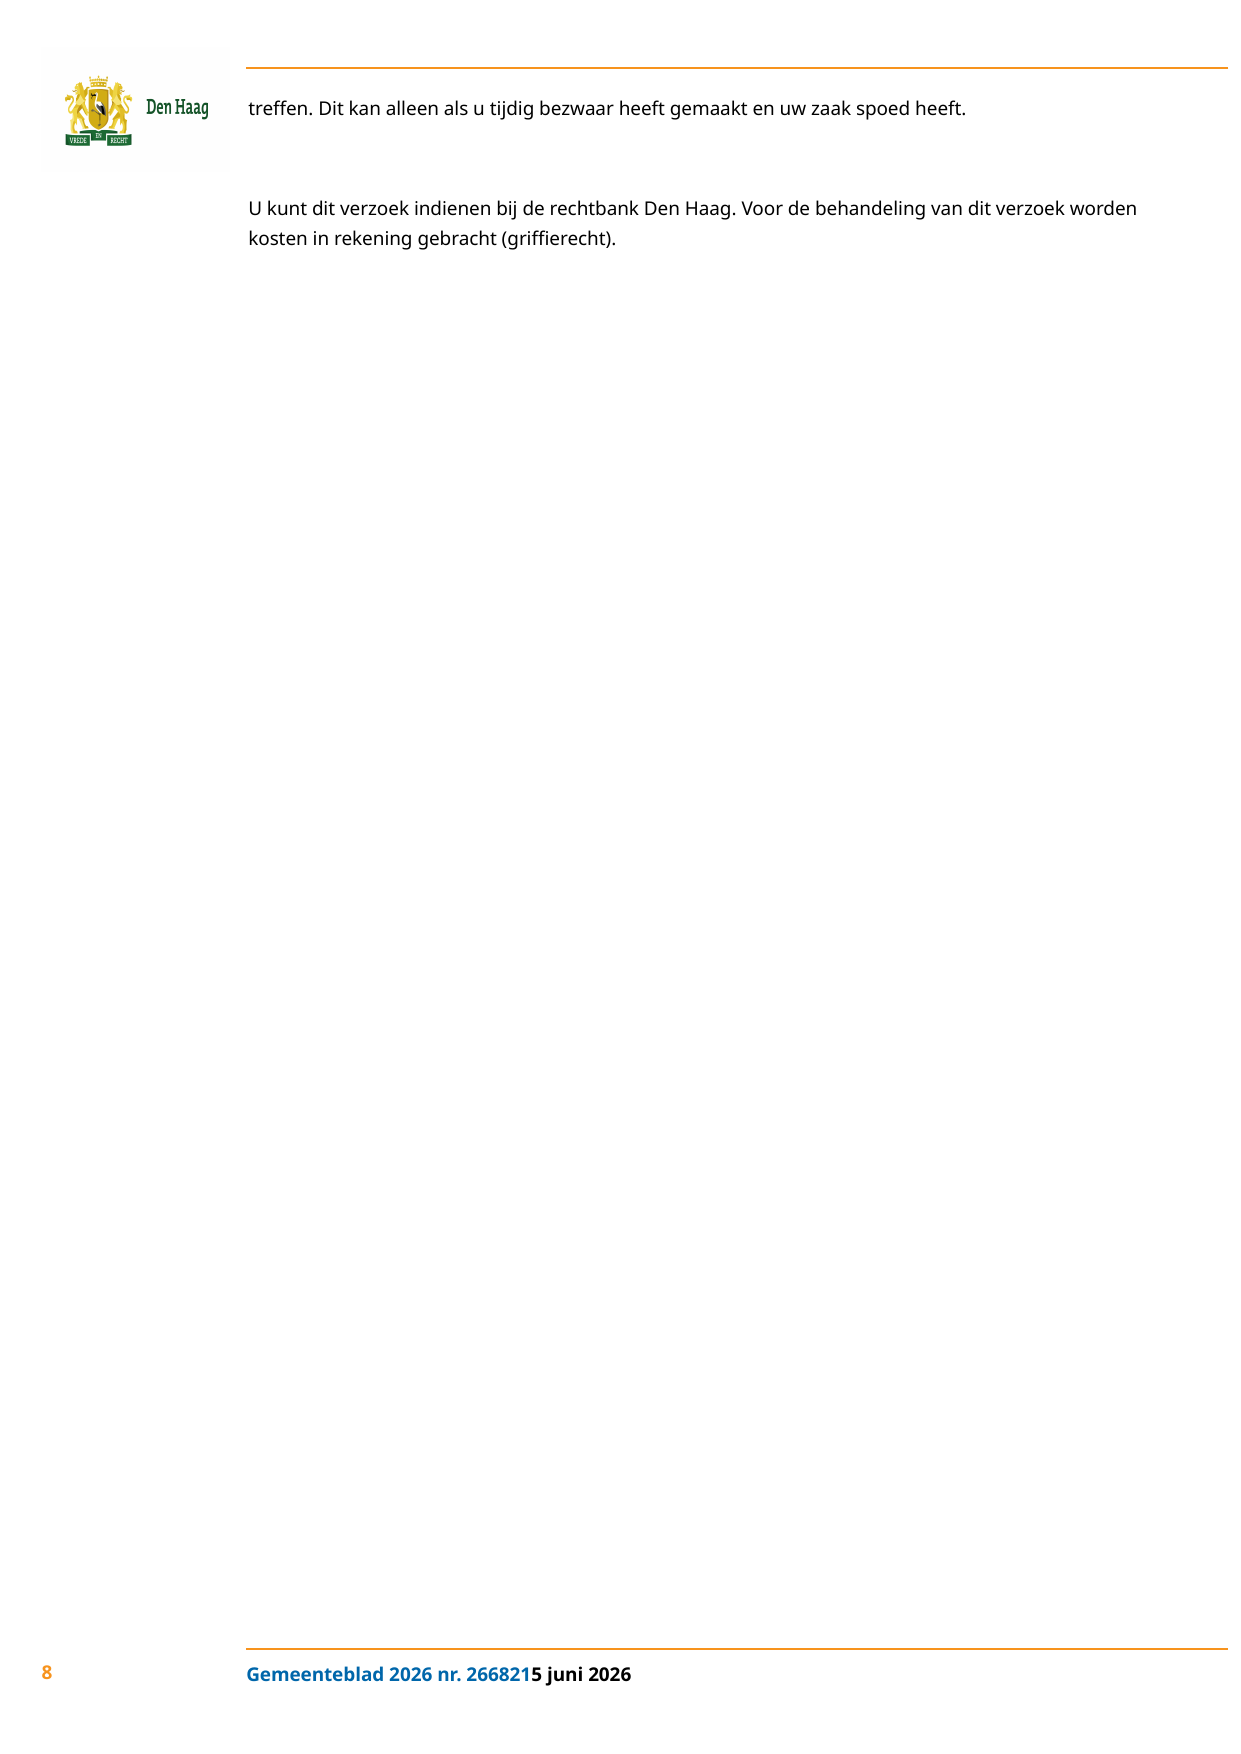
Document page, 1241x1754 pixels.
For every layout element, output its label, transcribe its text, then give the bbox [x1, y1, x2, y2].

text treffen. Dit kan alleen als u tijdig bezwaar heeft gemaakt en uw zaak spoed heeft. [248, 95, 1152, 121]
picture [41, 47, 231, 172]
text U kunt dit verzoek indienen bij de rechtbank Den Haag. Voor de behandeling van dit verzoek worden kosten in rekening gebracht (griffierecht). [248, 196, 1152, 251]
